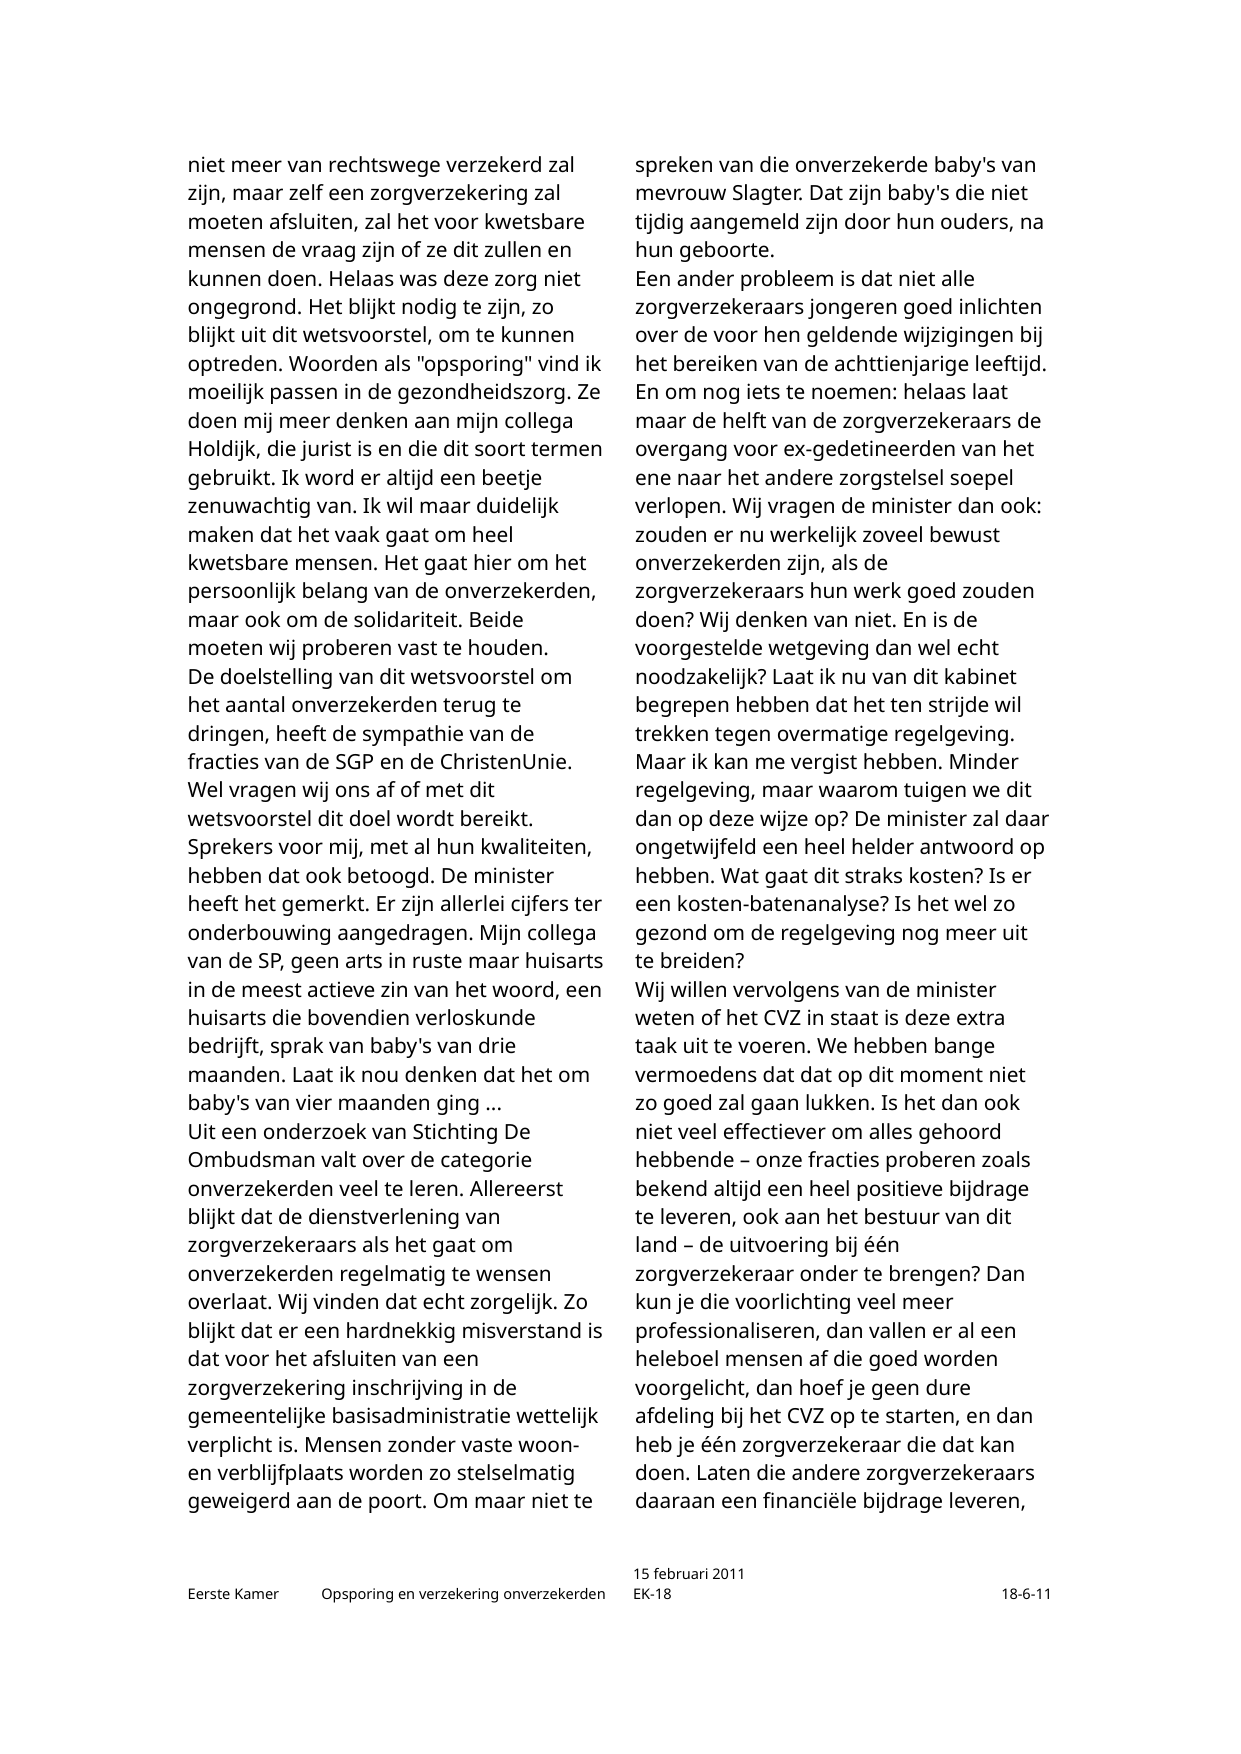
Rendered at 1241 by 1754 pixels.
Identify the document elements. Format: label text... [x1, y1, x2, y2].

text niet meer van rechtswege verzekerd zal zijn, maar zelf een zorgverzekering zal moeten afsluiten, zal het voor kwetsbare mensen de vraag zijn of ze dit zullen en kunnen doen. Helaas was deze zorg niet ongegrond. Het blijkt nodig te zijn, zo blijkt uit dit wetsvoorstel, om te kunnen optreden. Woorden als "opsporing" vind ik moeilijk passen in de gezondheidszorg. Ze doen mij meer denken aan mijn collega Holdijk, die jurist is en die dit soort termen gebruikt. Ik word er altijd een beetje zenuwachtig van. Ik wil maar duidelijk maken dat het vaak gaat om heel kwetsbare mensen. Het gaat hier om het persoonlijk belang van de onverzekerden, maar ook om de solidariteit. Beide moeten wij proberen vast te houden. [187, 150, 605, 662]
text Een ander probleem is dat niet alle zorgverzekeraars jongeren goed inlichten over de voor hen geldende wijzigingen bij het bereiken van de achttienjarige leeftijd. En om nog iets te noemen: helaas laat maar de helft van de zorgverzekeraars de overgang voor ex-gedetineerden van het ene naar het andere zorgstelsel soepel verlopen. Wij vragen de minister dan ook: zouden er nu werkelijk zoveel bewust onverzekerden zijn, als de zorgverzekeraars hun werk goed zouden doen? Wij denken van niet. En is de voorgestelde wetgeving dan wel echt noodzakelijk? Laat ik nu van dit kabinet begrepen hebben dat het ten strijde wil trekken tegen overmatige regelgeving. Maar ik kan me vergist hebben. Minder regelgeving, maar waarom tuigen we dit dan op deze wijze op? De minister zal daar ongetwijfeld een heel helder antwoord op hebben. Wat gaat dit straks kosten? Is er een kosten-batenanalyse? Is het wel zo gezond om de regelgeving nog meer uit te breiden? [635, 264, 1053, 975]
text spreken van die onverzekerde baby's van mevrouw Slagter. Dat zijn baby's die niet tijdig aangemeld zijn door hun ouders, na hun geboorte. [635, 150, 1053, 264]
text Wij willen vervolgens van de minister weten of het CVZ in staat is deze extra taak uit te voeren. We hebben bange vermoedens dat dat op dit moment niet zo goed zal gaan lukken. Is het dan ook niet veel effectiever om alles gehoord hebbende – onze fracties proberen zoals bekend altijd een heel positieve bijdrage te leveren, ook aan het bestuur van dit land – de uitvoering bij één zorgverzekeraar onder te brengen? Dan kun je die voorlichting veel meer professionaliseren, dan vallen er al een heleboel mensen af die goed worden voorgelicht, dan hoef je geen dure afdeling bij het CVZ op te starten, en dan heb je één zorgverzekeraar die dat kan doen. Laten die andere zorgverzekeraars daaraan een financiële bijdrage leveren, [635, 975, 1053, 1515]
text Uit een onderzoek van Stichting De Ombudsman valt over de categorie onverzekerden veel te leren. Allereerst blijkt dat de dienstverlening van zorgverzekeraars als het gaat om onverzekerden regelmatig te wensen overlaat. Wij vinden dat echt zorgelijk. Zo blijkt dat er een hardnekkig misverstand is dat voor het afsluiten van een zorgverzekering inschrijving in de gemeentelijke basisadministratie wettelijk verplicht is. Mensen zonder vaste woon- en verblijfplaats worden zo stelselmatig geweigerd aan de poort. Om maar niet te [187, 1117, 605, 1515]
text De doelstelling van dit wetsvoorstel om het aantal onverzekerden terug te dringen, heeft de sympathie van de fracties van de SGP en de ChristenUnie. Wel vragen wij ons af of met dit wetsvoorstel dit doel wordt bereikt. Sprekers voor mij, met al hun kwaliteiten, hebben dat ook betoogd. De minister heeft het gemerkt. Er zijn allerlei cijfers ter onderbouwing aangedragen. Mijn collega van de SP, geen arts in ruste maar huisarts in de meest actieve zin van het woord, een huisarts die bovendien verloskunde bedrijft, sprak van baby's van drie maanden. Laat ik nou denken dat het om baby's van vier maanden ging ... [187, 662, 605, 1117]
